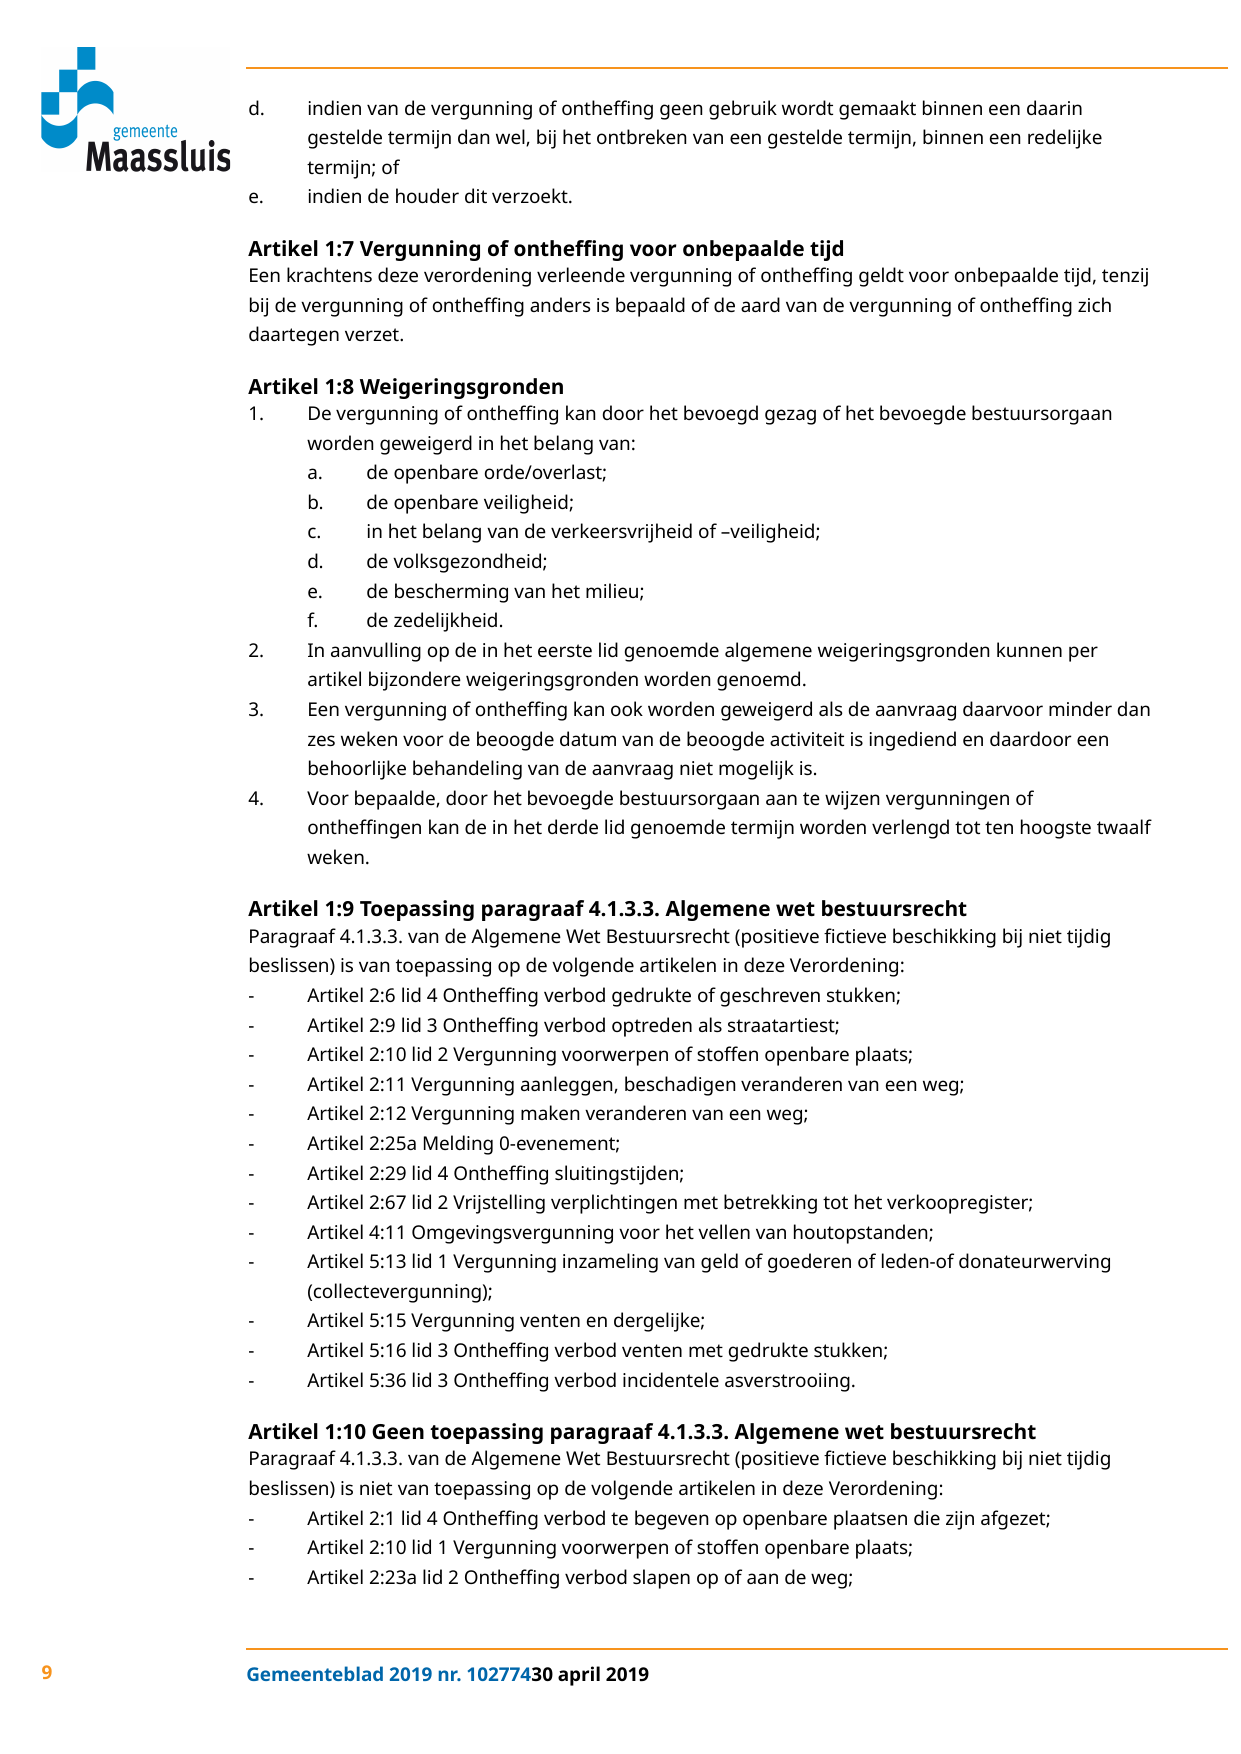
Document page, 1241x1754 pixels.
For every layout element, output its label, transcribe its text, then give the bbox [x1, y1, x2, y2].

text Een krachtens deze verordening verleende vergunning of ontheffing geldt voor onbepaalde tijd, tenzij bij de vergunning of ontheffing anders is bepaald of de aard van de vergunning of ontheffing zich daartegen verzet. [248, 262, 1152, 347]
list In aanvulling op de in het eerste lid genoemde algemene weigeringsgronden kunnen per artikel bijzondere weigeringsgronden worden genoemd. [248, 637, 1152, 692]
list indien de houder dit verzoekt. [248, 183, 1152, 209]
text Artikel 1:8 Weigeringsgronden [248, 372, 1152, 400]
list Artikel 2:12 Vergunning maken veranderen van een weg; [248, 1101, 1152, 1126]
list de openbare veiligheid; [307, 489, 1152, 515]
list Artikel 2:9 lid 3 Ontheffing verbod optreden als straatartiest; [248, 1012, 1152, 1037]
list De vergunning of ontheffing kan door het bevoegd gezag of het bevoegde bestuursorgaan worden geweigerd in het belang van: [248, 400, 1152, 456]
list de zedelijkheid. [307, 607, 1152, 633]
text Artikel 1:10 Geen toepassing paragraaf 4.1.3.3. Algemene wet bestuursrecht [248, 1417, 1152, 1446]
list Artikel 5:36 lid 3 Ontheffing verbod incidentele asverstrooiing. [248, 1367, 1152, 1392]
list in het belang van de verkeersvrijheid of –veiligheid; [307, 519, 1152, 544]
list Artikel 2:11 Vergunning aanleggen, beschadigen veranderen van een weg; [248, 1071, 1152, 1097]
list Artikel 2:1 lid 4 Ontheffing verbod te begeven op openbare plaatsen die zijn afgezet; [248, 1505, 1152, 1531]
text Paragraaf 4.1.3.3. van de Algemene Wet Bestuursrecht (positieve fictieve beschikking bij niet tijdig beslissen) is niet van toepassing op de volgende artikelen in deze Verordening: [248, 1446, 1152, 1501]
list Artikel 2:67 lid 2 Vrijstelling verplichtingen met betrekking tot het verkoopregister; [248, 1189, 1152, 1215]
text Artikel 1:9 Toepassing paragraaf 4.1.3.3. Algemene wet bestuursrecht [248, 894, 1152, 923]
list Een vergunning of ontheffing kan ook worden geweigerd als de aanvraag daarvoor minder dan zes weken voor de beoogde datum van de beoogde activiteit is ingediend en daardoor een behoorlijke behandeling van de aanvraag niet mogelijk is. [248, 696, 1152, 781]
list Artikel 2:23a lid 2 Ontheffing verbod slapen op of aan de weg; [248, 1564, 1152, 1590]
list de openbare orde/overlast; [307, 459, 1152, 485]
list Artikel 5:13 lid 1 Vergunning inzameling van geld of goederen of leden-of donateurwerving (collectevergunning); [248, 1248, 1152, 1304]
list Artikel 2:29 lid 4 Ontheffing sluitingstijden; [248, 1160, 1152, 1185]
picture [41, 47, 231, 172]
list de bescherming van het milieu; [307, 578, 1152, 604]
list Artikel 5:15 Vergunning venten en dergelijke; [248, 1308, 1152, 1333]
text Paragraaf 4.1.3.3. van de Algemene Wet Bestuursrecht (positieve fictieve beschikking bij niet tijdig beslissen) is van toepassing op de volgende artikelen in deze Verordening: [248, 923, 1152, 978]
list de volksgezondheid; [307, 548, 1152, 574]
list indien van de vergunning of ontheffing geen gebruik wordt gemaakt binnen een daarin gestelde termijn dan wel, bij het ontbreken van een gestelde termijn, binnen een redelijke termijn; of [248, 95, 1152, 180]
text Artikel 1:7 Vergunning of ontheffing voor onbepaalde tijd [248, 234, 1152, 262]
list Artikel 5:16 lid 3 Ontheffing verbod venten met gedrukte stukken; [248, 1337, 1152, 1363]
picture [41, 47, 77, 92]
list Artikel 2:6 lid 4 Ontheffing verbod gedrukte of geschreven stukken; [248, 982, 1152, 1008]
list Artikel 4:11 Omgevingsvergunning voor het vellen van houtopstanden; [248, 1219, 1152, 1244]
list Voor bepaalde, door het bevoegde bestuursorgaan aan te wijzen vergunningen of ontheffingen kan de in het derde lid genoemde termijn worden verlengd tot ten hoogste twaalf weken. [248, 785, 1152, 870]
list Artikel 2:10 lid 1 Vergunning voorwerpen of stoffen openbare plaats; [248, 1534, 1152, 1560]
list Artikel 2:25a Melding 0-evenement; [248, 1130, 1152, 1156]
list Artikel 2:10 lid 2 Vergunning voorwerpen of stoffen openbare plaats; [248, 1041, 1152, 1067]
